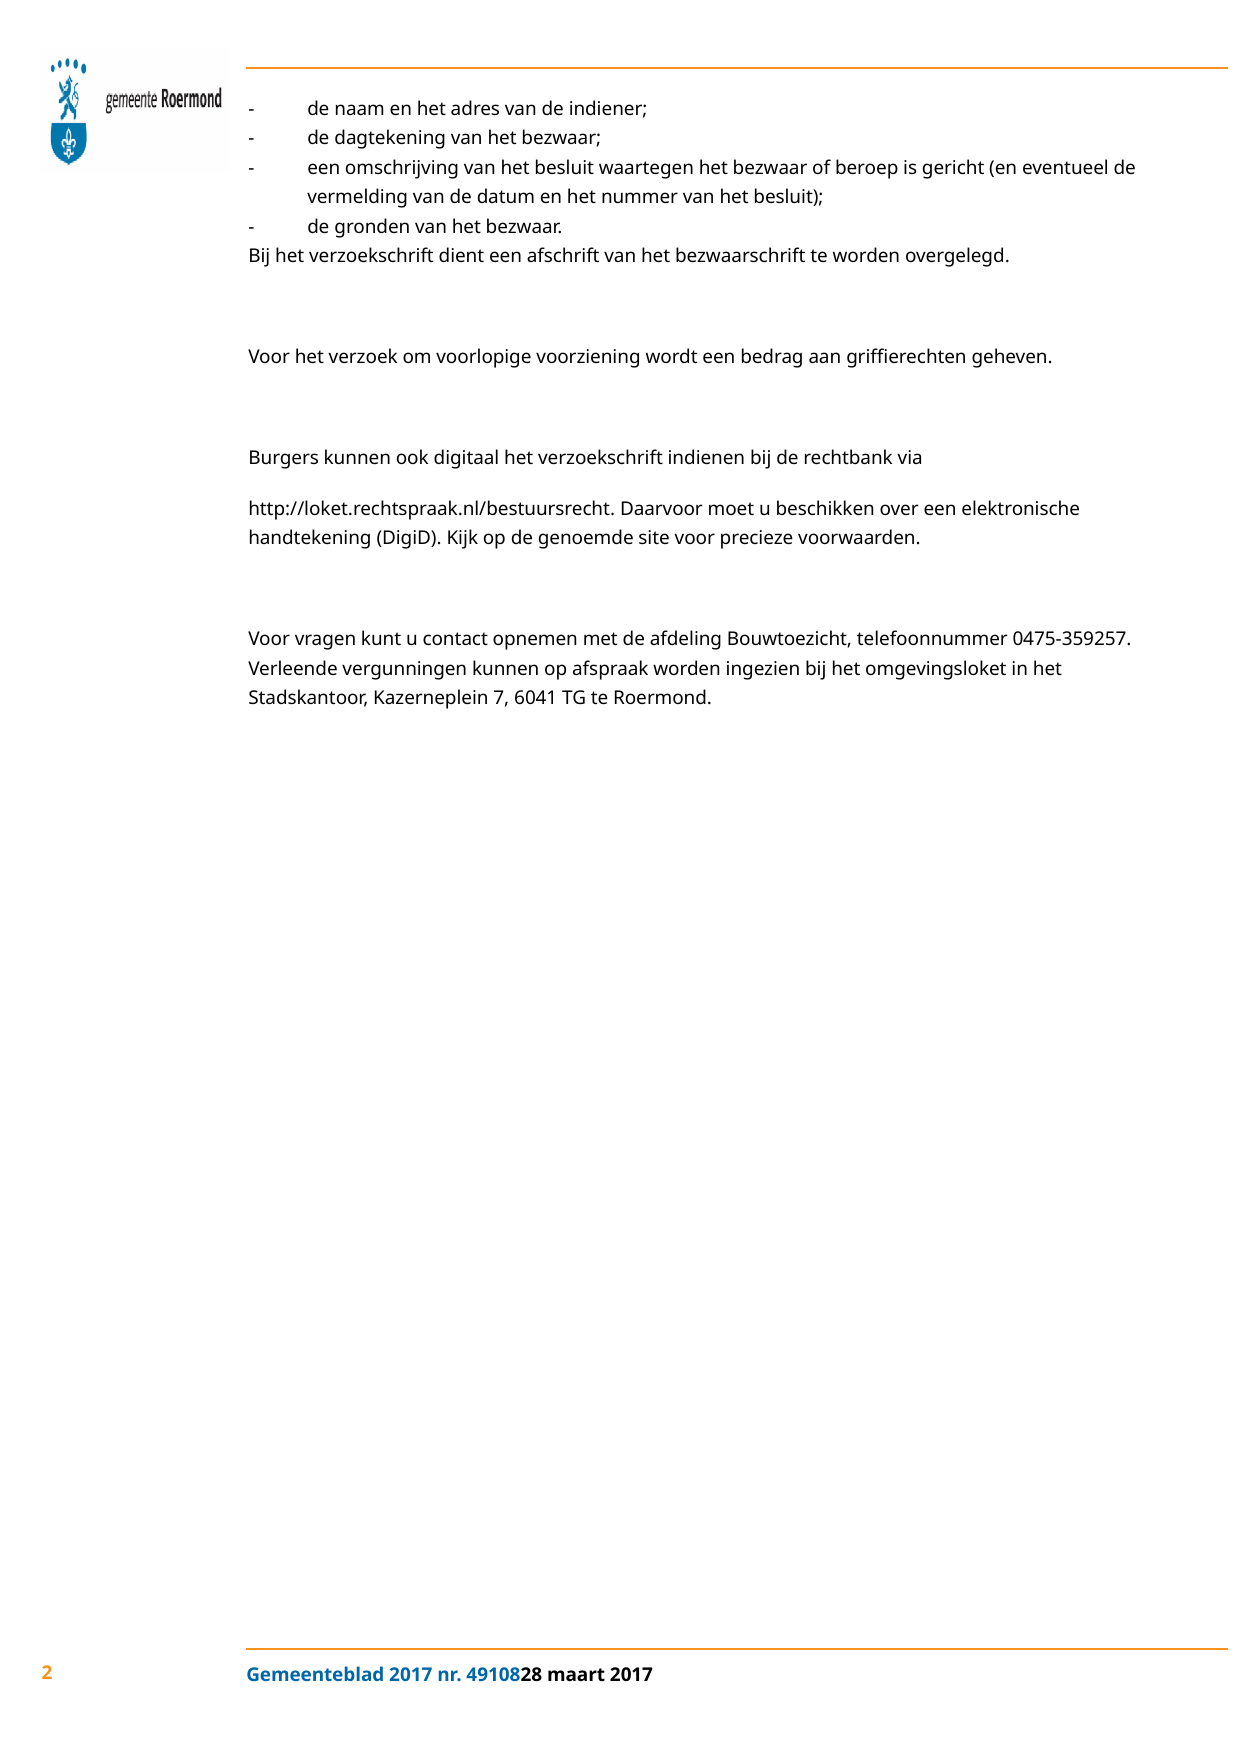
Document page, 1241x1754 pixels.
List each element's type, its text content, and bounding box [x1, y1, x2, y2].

picture [41, 47, 231, 172]
text Voor vragen kunt u contact opnemen met de afdeling Bouwtoezicht, telefoonnummer 0475-359257. Verleende vergunningen kunnen op afspraak worden ingezien bij het omgevingsloket in het Stadskantoor, Kazerneplein 7, 6041 TG te Roermond. [248, 625, 1152, 710]
list de gronden van het bezwaar. [248, 213, 1152, 239]
text Burgers kunnen ook digitaal het verzoekschrift indienen bij de rechtbank via [248, 444, 1152, 470]
text Bij het verzoekschrift dient een afschrift van het bezwaarschrift te worden overgelegd. [248, 243, 1152, 268]
list de naam en het adres van de indiener; [248, 95, 1152, 121]
list de dagtekening van het bezwaar; [248, 124, 1152, 150]
list een omschrijving van het besluit waartegen het bezwaar of beroep is gericht (en eventueel de vermelding van de datum en het nummer van het besluit); [248, 154, 1152, 209]
text http://loket.rechtspraak.nl/bestuursrecht. Daarvoor moet u beschikken over een elektronische handtekening (DigiD). Kijk op de genoemde site voor precieze voorwaarden. [248, 495, 1152, 550]
text Voor het verzoek om voorlopige voorziening wordt een bedrag aan griffierechten geheven. [248, 343, 1152, 369]
